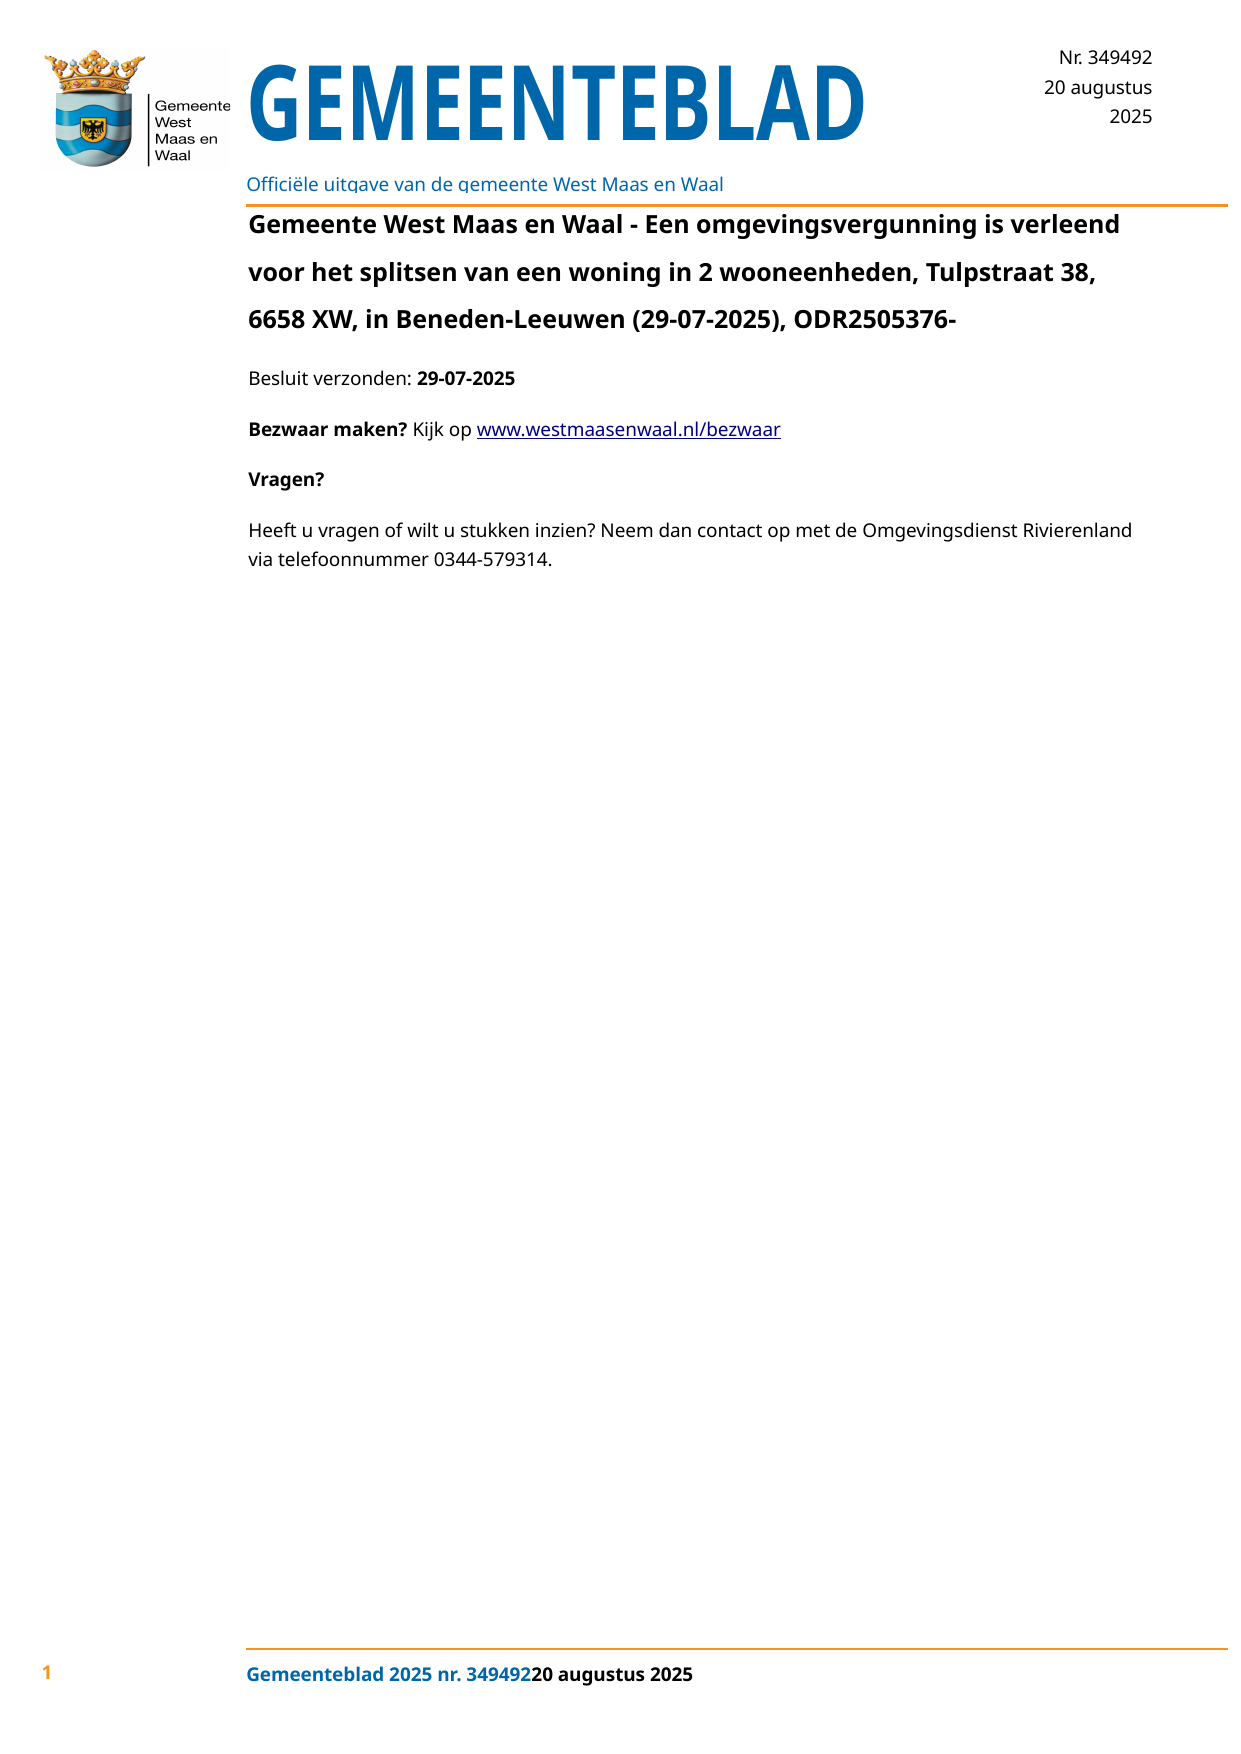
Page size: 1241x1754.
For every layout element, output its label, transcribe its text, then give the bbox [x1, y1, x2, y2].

text Heeft u vragen of wilt u stukken inzien? Neem dan contact op met de Omgevingsdienst Rivierenland via telefoonnummer 0344-579314. [248, 517, 1152, 572]
text Bezwaar maken? Kijk op www.westmaasenwaal.nl/bezwaar [248, 416, 1152, 442]
text Vragen? [248, 466, 1152, 492]
picture [41, 47, 231, 172]
text Gemeente West Maas en Waal - Een omgevingsvergunning is verleend voor het splitsen van een woning in 2 wooneenheden, Tulpstraat 38, 6658 XW, in Beneden-Leeuwen (29-07-2025), ODR2505376- [248, 207, 1152, 336]
text Besluit verzonden: 29-07-2025 [248, 366, 1152, 391]
